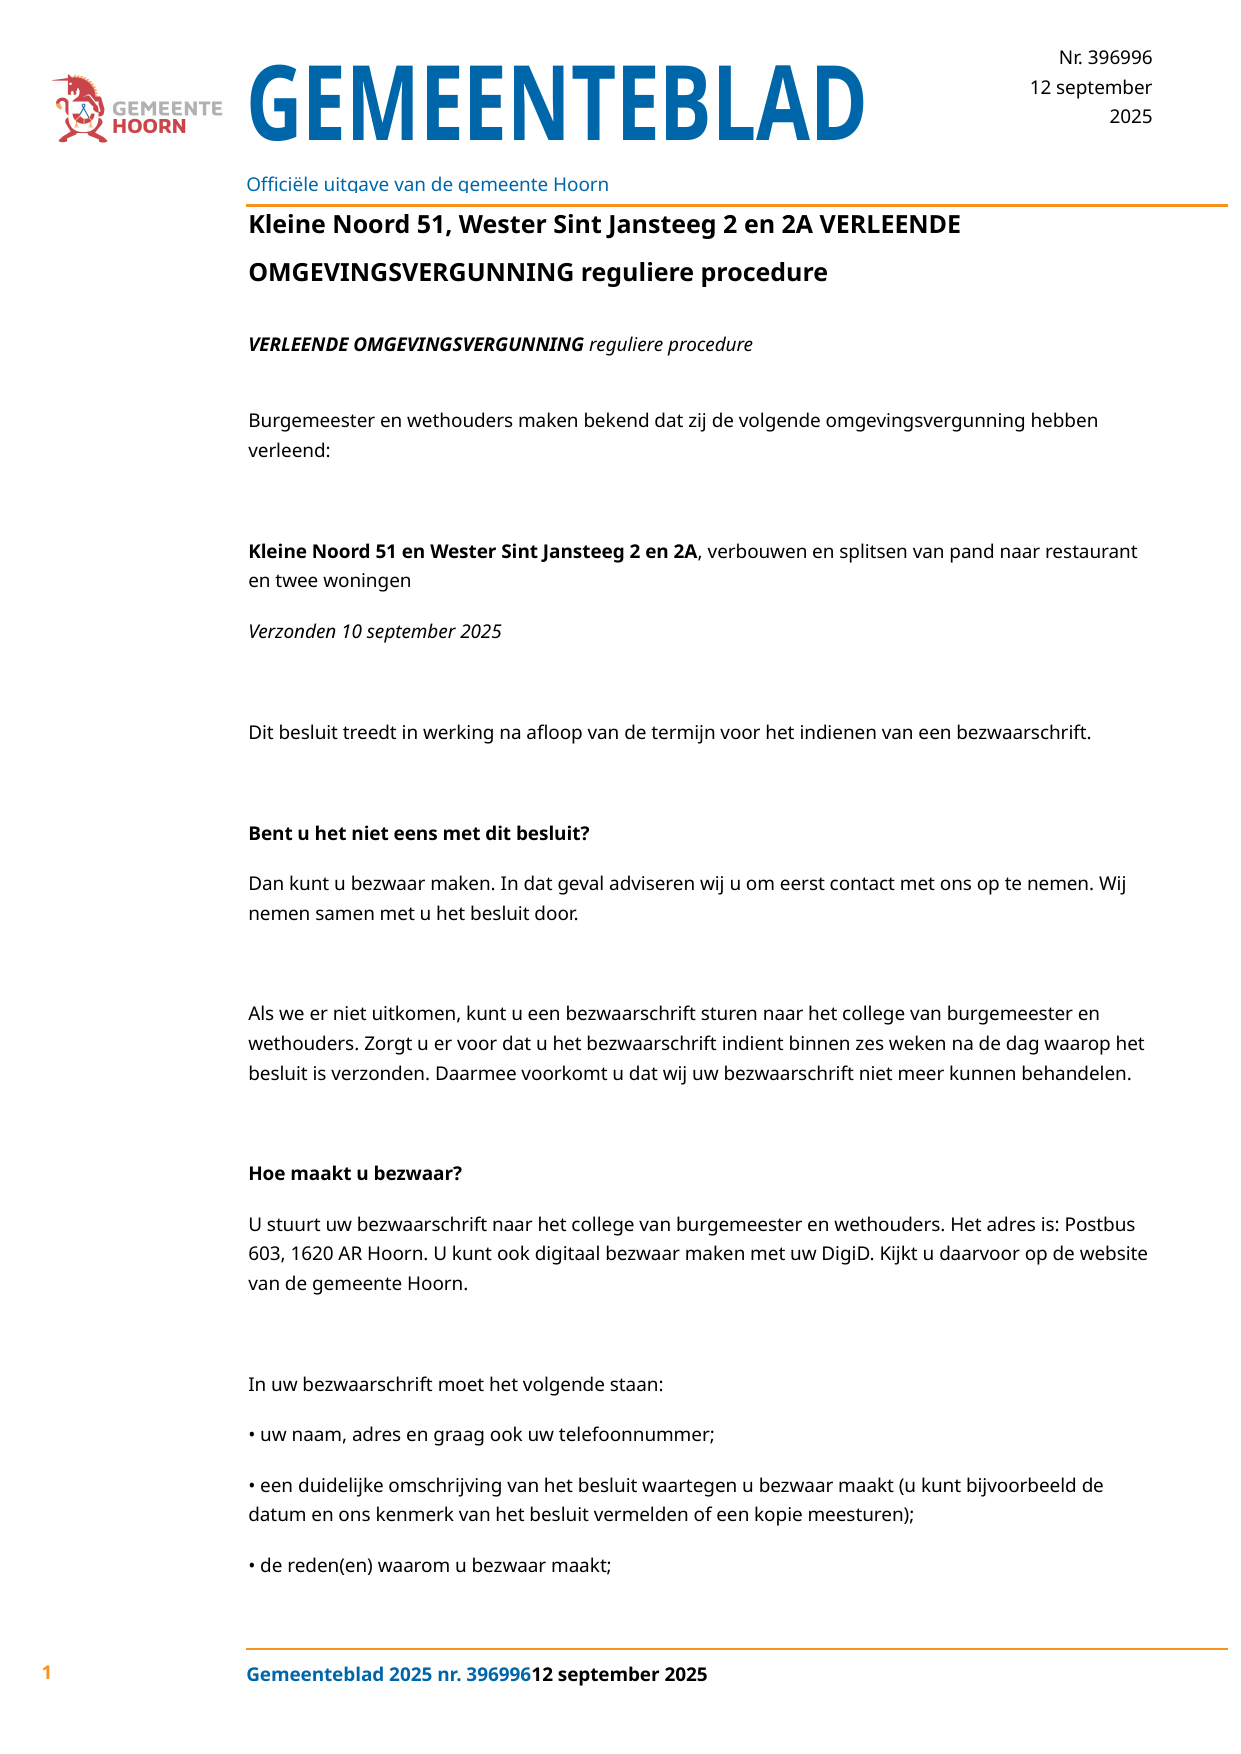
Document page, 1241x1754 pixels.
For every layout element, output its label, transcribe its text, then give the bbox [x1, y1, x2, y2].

text Verzonden 10 september 2025 [248, 618, 1152, 644]
text In uw bezwaarschrift moet het volgende staan: [248, 1371, 1152, 1397]
text Als we er niet uitkomen, kunt u een bezwaarschrift sturen naar het college van burgemeester en wethouders. Zorgt u er voor dat u het bezwaarschrift indient binnen zes weken na de dag waarop het besluit is verzonden. Daarmee voorkomt u dat wij uw bezwaarschrift niet meer kunnen behandelen. [248, 1001, 1152, 1085]
text U stuurt uw bezwaarschrift naar het college van burgemeester en wethouders. Het adres is: Postbus 603, 1620 AR Hoorn. U kunt ook digitaal bezwaar maken met uw DigiD. Kijkt u daarvoor op de website van de gemeente Hoorn. [248, 1211, 1152, 1296]
text • de reden(en) waarom u bezwaar maakt; [248, 1552, 1152, 1577]
text Bent u het niet eens met dit besluit? [248, 820, 1152, 845]
picture [41, 47, 231, 172]
text Dit besluit treedt in werking na afloop van de termijn voor het indienen van een bezwaarschrift. [248, 719, 1152, 744]
text Burgemeester en wethouders maken bekend dat zij de volgende omgevingsvergunning hebben verleend: [248, 408, 1152, 463]
text • uw naam, adres en graag ook uw telefoonnummer; [248, 1421, 1152, 1447]
text Kleine Noord 51, Wester Sint Jansteeg 2 en 2A VERLEENDE OMGEVINGSVERGUNNING reguliere procedure [248, 207, 1152, 288]
text • een duidelijke omschrijving van het besluit waartegen u bezwaar maakt (u kunt bijvoorbeeld de datum en ons kenmerk van het besluit vermelden of een kopie meesturen); [248, 1472, 1152, 1527]
text Dan kunt u bezwaar maken. In dat geval adviseren wij u om eerst contact met ons op te nemen. Wij nemen samen met u het besluit door. [248, 870, 1152, 925]
text Hoe maakt u bezwaar? [248, 1161, 1152, 1186]
text VERLEENDE OMGEVINGSVERGUNNING reguliere procedure [248, 331, 1152, 357]
text Kleine Noord 51 en Wester Sint Jansteeg 2 en 2A, verbouwen en splitsen van pand naar restaurant en twee woningen [248, 538, 1152, 593]
